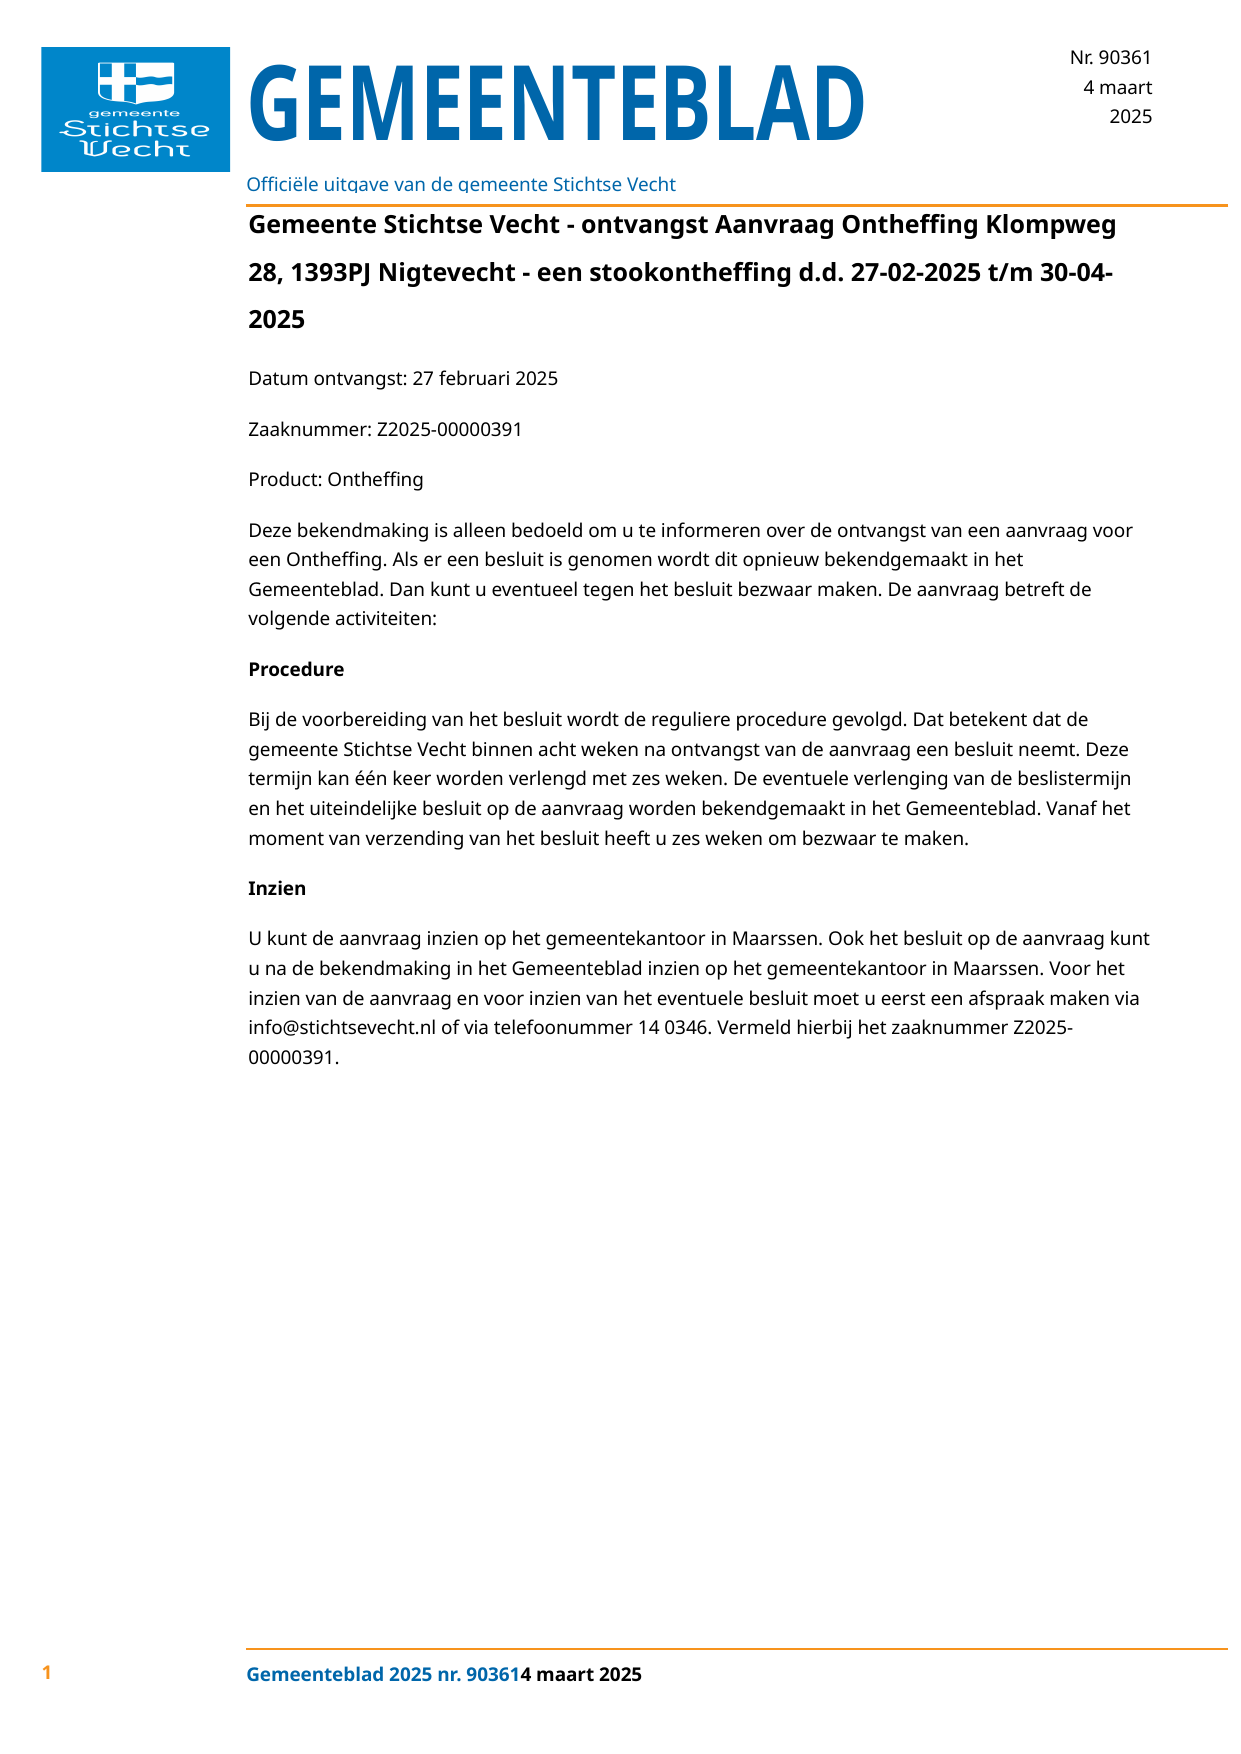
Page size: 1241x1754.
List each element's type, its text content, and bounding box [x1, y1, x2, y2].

text U kunt de aanvraag inzien op het gemeentekantoor in Maarssen. Ook het besluit op de aanvraag kunt u na de bekendmaking in het Gemeenteblad inzien op het gemeentekantoor in Maarssen. Voor het inzien van de aanvraag en voor inzien van het eventuele besluit moet u eerst een afspraak maken via info@stichtsevecht.nl of via telefoonummer 14 0346. Vermeld hierbij het zaaknummer Z2025-00000391. [248, 926, 1152, 1069]
text Product: Ontheffing [248, 466, 1152, 492]
picture [99, 63, 135, 101]
text Inzien [248, 875, 1152, 901]
text Bij de voorbereiding van het besluit wordt de reguliere procedure gevolgd. Dat betekent dat de gemeente Stichtse Vecht binnen acht weken na ontvangst van de aanvraag een besluit neemt. Deze termijn kan één keer worden verlengd met zes weken. De eventuele verlenging van de beslistermijn en het uiteindelijke besluit op de aanvraag worden bekendgemaakt in het Gemeenteblad. Vanaf het moment van verzending van het besluit heeft u zes weken om bezwaar te maken. [248, 706, 1152, 850]
text Deze bekendmaking is alleen bedoeld om u te informeren over de ontvangst van een aanvraag voor een Ontheffing. Als er een besluit is genomen wordt dit opnieuw bekendgemaakt in het Gemeenteblad. Dan kunt u eventueel tegen het besluit bezwaar maken. De aanvraag betreft de volgende activiteiten: [248, 517, 1152, 631]
text Procedure [248, 656, 1152, 682]
text Gemeente Stichtse Vecht - ontvangst Aanvraag Ontheffing Klompweg 28, 1393PJ Nigtevecht - een stookontheffing d.d. 27-02-2025 t/m 30-04-2025 [248, 207, 1152, 336]
picture [137, 63, 174, 103]
text Datum ontvangst: 27 februari 2025 [248, 366, 1152, 391]
text Zaaknummer: Z2025-00000391 [248, 416, 1152, 442]
